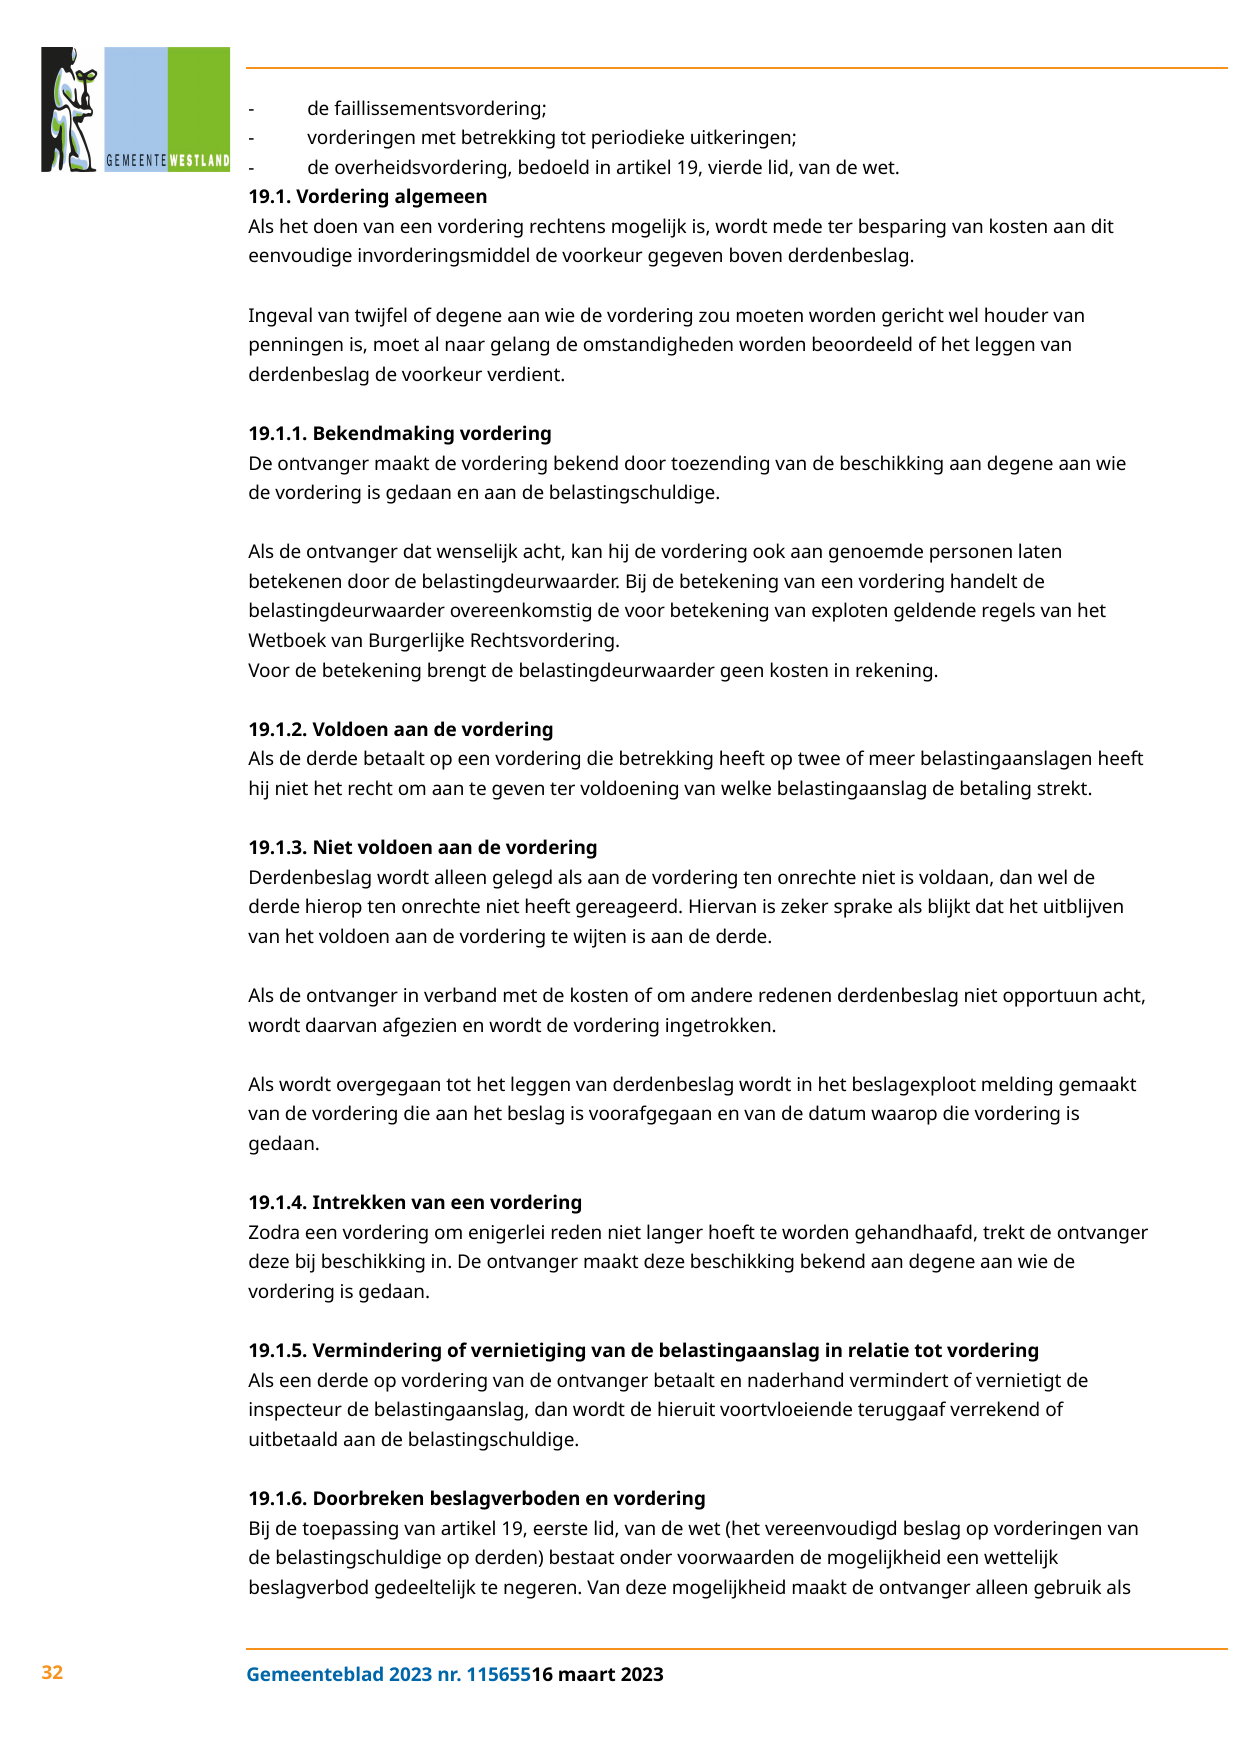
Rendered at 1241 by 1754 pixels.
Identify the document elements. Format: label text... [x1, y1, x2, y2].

text Als de ontvanger in verband met de kosten of om andere redenen derdenbeslag niet opportuun acht, wordt daarvan afgezien en wordt de vordering ingetrokken. [248, 982, 1152, 1038]
list de overheidsvordering, bedoeld in artikel 19, vierde lid, van de wet. [248, 154, 1152, 180]
text 19.1.6. Doorbreken beslagverboden en vordering [248, 1485, 1152, 1511]
text 19.1.1. Bekendmaking vordering [248, 420, 1152, 446]
text 19.1.5. Vermindering of vernietiging van de belastingaanslag in relatie tot vordering [248, 1337, 1152, 1363]
text 19.1.2. Voldoen aan de vordering [248, 716, 1152, 742]
text Derdenbeslag wordt alleen gelegd als aan de vordering ten onrechte niet is voldaan, dan wel de derde hierop ten onrechte niet heeft gereageerd. Hiervan is zeker sprake als blijkt dat het uitblijven van het voldoen aan de vordering te wijten is aan de derde. [248, 864, 1152, 949]
list vorderingen met betrekking tot periodieke uitkeringen; [248, 124, 1152, 150]
text De ontvanger maakt de vordering bekend door toezending van de beschikking aan degene aan wie de vordering is gedaan en aan de belastingschuldige. [248, 450, 1152, 505]
picture [41, 47, 231, 172]
text Bij de toepassing van artikel 19, eerste lid, van de wet (het vereenvoudigd beslag op vorderingen van de belastingschuldige op derden) bestaat onder voorwaarden de mogelijkheid een wettelijk beslagverbod gedeeltelijk te negeren. Van deze mogelijkheid maakt de ontvanger alleen gebruik als [248, 1515, 1152, 1600]
text Zodra een vordering om enigerlei reden niet langer hoeft te worden gehandhaafd, trekt de ontvanger deze bij beschikking in. De ontvanger maakt deze beschikking bekend aan degene aan wie de vordering is gedaan. [248, 1219, 1152, 1304]
text Als een derde op vordering van de ontvanger betaalt en naderhand vermindert of vernietigt de inspecteur de belastingaanslag, dan wordt de hieruit voortvloeiende teruggaaf verrekend of uitbetaald aan de belastingschuldige. [248, 1367, 1152, 1452]
text Als de derde betaalt op een vordering die betrekking heeft op twee of meer belastingaanslagen heeft hij niet het recht om aan te geven ter voldoening van welke belastingaanslag de betaling strekt. [248, 746, 1152, 801]
text 19.1.3. Niet voldoen aan de vordering [248, 834, 1152, 860]
text Als wordt overgegaan tot het leggen van derdenbeslag wordt in het beslagexploot melding gemaakt van de vordering die aan het beslag is voorafgegaan en van de datum waarop die vordering is gedaan. [248, 1071, 1152, 1156]
text Als het doen van een vordering rechtens mogelijk is, wordt mede ter besparing van kosten aan dit eenvoudige invorderingsmiddel de voorkeur gegeven boven derdenbeslag. [248, 213, 1152, 268]
text Ingeval van twijfel of degene aan wie de vordering zou moeten worden gericht wel houder van penningen is, moet al naar gelang de omstandigheden worden beoordeeld of het leggen van derdenbeslag de voorkeur verdient. [248, 302, 1152, 387]
text 19.1. Vordering algemeen [248, 183, 1152, 209]
text Als de ontvanger dat wenselijk acht, kan hij de vordering ook aan genoemde personen laten betekenen door de belastingdeurwaarder. Bij de betekening van een vordering handelt de belastingdeurwaarder overeenkomstig de voor betekening van exploten geldende regels van het Wetboek van Burgerlijke Rechtsvordering. [248, 538, 1152, 653]
text Voor de betekening brengt de belastingdeurwaarder geen kosten in rekening. [248, 657, 1152, 683]
list de faillissementsvordering; [248, 95, 1152, 121]
text 19.1.4. Intrekken van een vordering [248, 1189, 1152, 1215]
